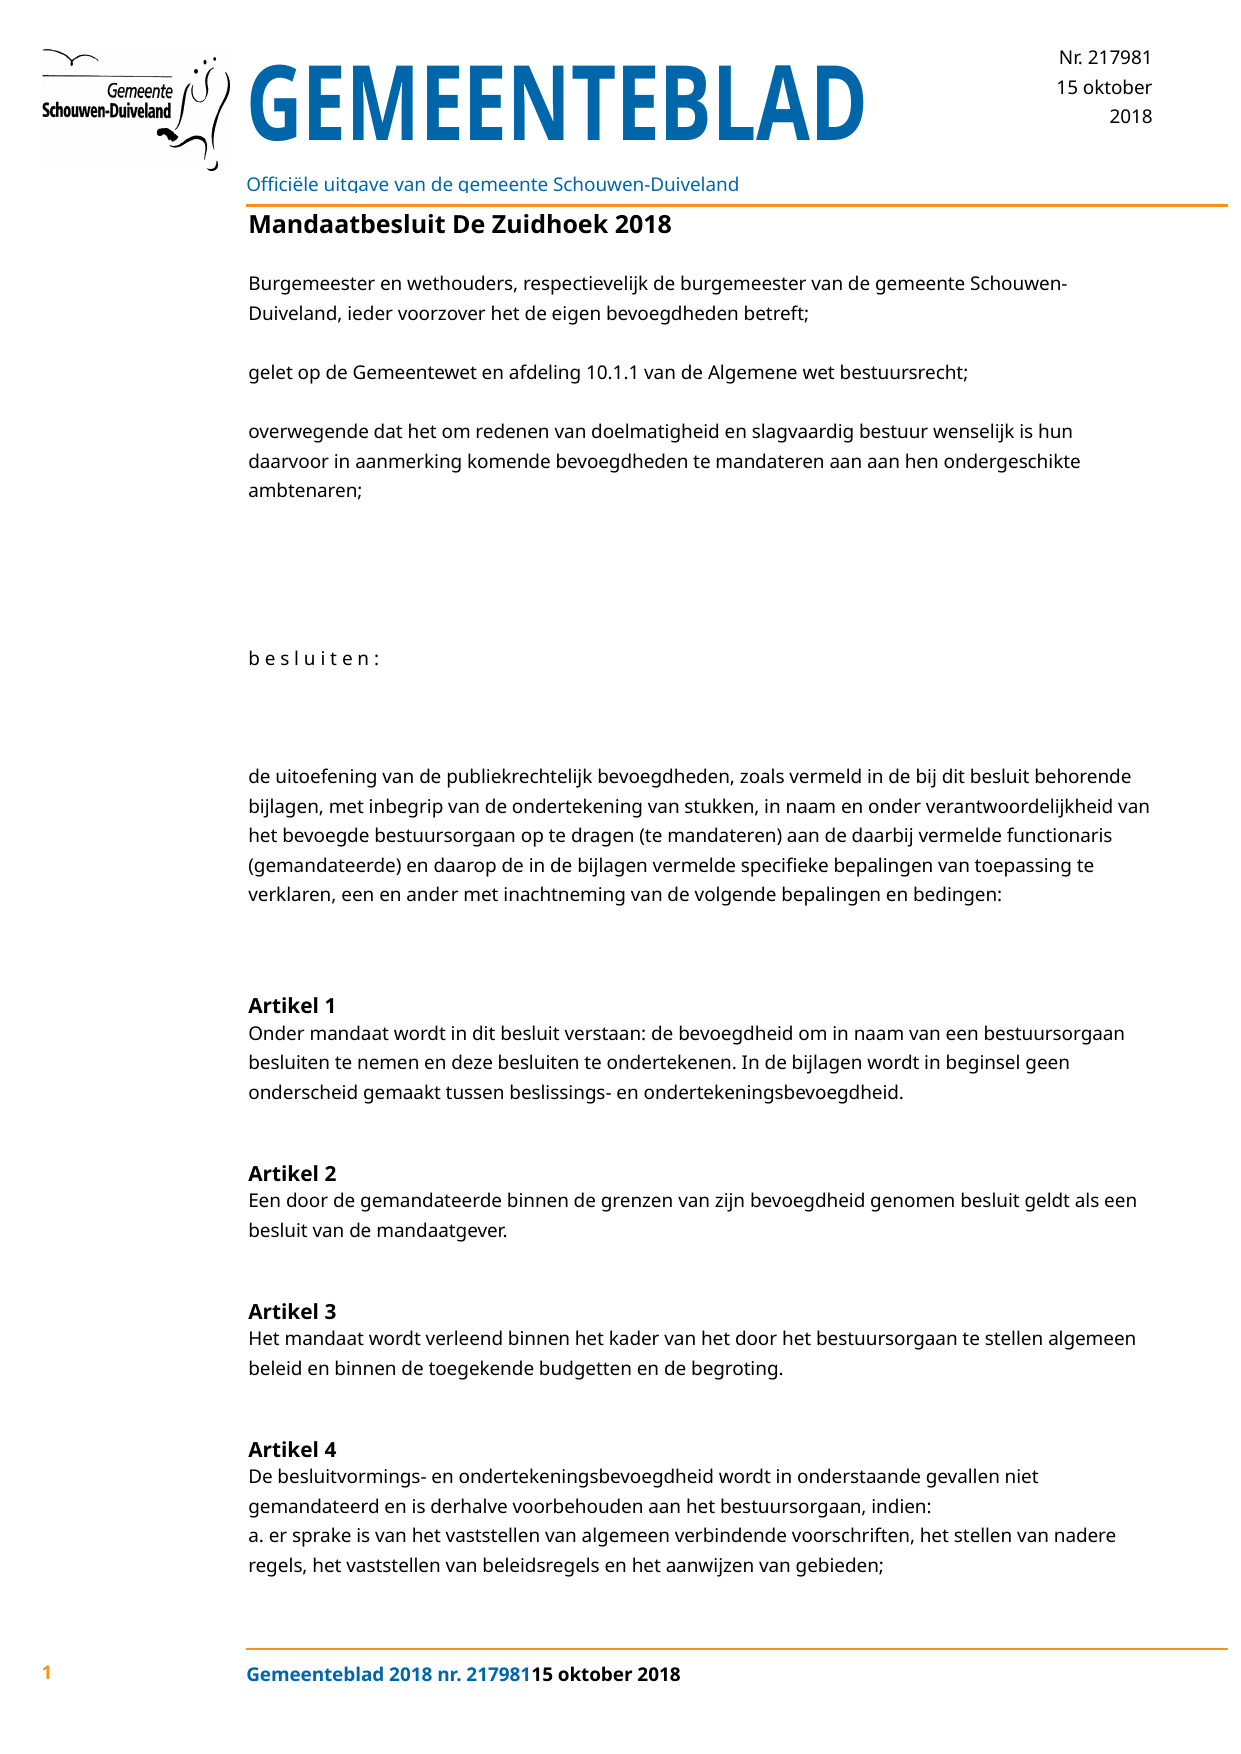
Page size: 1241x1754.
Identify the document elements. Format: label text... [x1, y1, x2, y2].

text Burgemeester en wethouders, respectievelijk de burgemeester van de gemeente Schouwen-Duiveland, ieder voorzover het de eigen bevoegdheden betreft; [248, 270, 1152, 326]
text Het mandaat wordt verleend binnen het kader van het door het bestuursorgaan te stellen algemeen beleid en binnen de toegekende budgetten en de begroting. [248, 1325, 1152, 1381]
text de uitoefening van de publiekrechtelijk bevoegdheden, zoals vermeld in de bij dit besluit behorende bijlagen, met inbegrip van de ondertekening van stukken, in naam en onder verantwoordelijkheid van het bevoegde bestuursorgaan op te dragen (te mandateren) aan de daarbij vermelde functionaris (gemandateerde) en daarop de in de bijlagen vermelde specifieke bepalingen van toepassing te verklaren, een en ander met inachtneming van de volgende bepalingen en bedingen: [248, 763, 1152, 907]
text Onder mandaat wordt in dit besluit verstaan: de bevoegdheid om in naam van een bestuursorgaan besluiten te nemen en deze besluiten te ondertekenen. In de bijlagen wordt in beginsel geen onderscheid gemaakt tussen beslissings- en ondertekeningsbevoegdheid. [248, 1020, 1152, 1104]
text a. er sprake is van het vaststellen van algemeen verbindende voorschriften, het stellen van nadere regels, het vaststellen van beleidsregels en het aanwijzen van gebieden; [248, 1522, 1152, 1578]
text Mandaatbesluit De Zuidhoek 2018 [248, 207, 1152, 241]
picture [41, 47, 231, 172]
text b e s l u i t e n : [248, 645, 1152, 671]
text Artikel 2 [248, 1159, 1152, 1187]
text gelet op de Gemeentewet en afdeling 10.1.1 van de Algemene wet bestuursrecht; [248, 359, 1152, 385]
text overwegende dat het om redenen van doelmatigheid en slagvaardig bestuur wenselijk is hun daarvoor in aanmerking komende bevoegdheden te mandateren aan aan hen ondergeschikte ambtenaren; [248, 418, 1152, 503]
text Artikel 3 [248, 1297, 1152, 1325]
text Artikel 1 [248, 991, 1152, 1020]
text Een door de gemandateerde binnen de grenzen van zijn bevoegdheid genomen besluit geldt als een besluit van de mandaatgever. [248, 1187, 1152, 1243]
text Artikel 4 [248, 1435, 1152, 1463]
text De besluitvormings- en ondertekeningsbevoegdheid wordt in onderstaande gevallen niet gemandateerd en is derhalve voorbehouden aan het bestuursorgaan, indien: [248, 1463, 1152, 1519]
